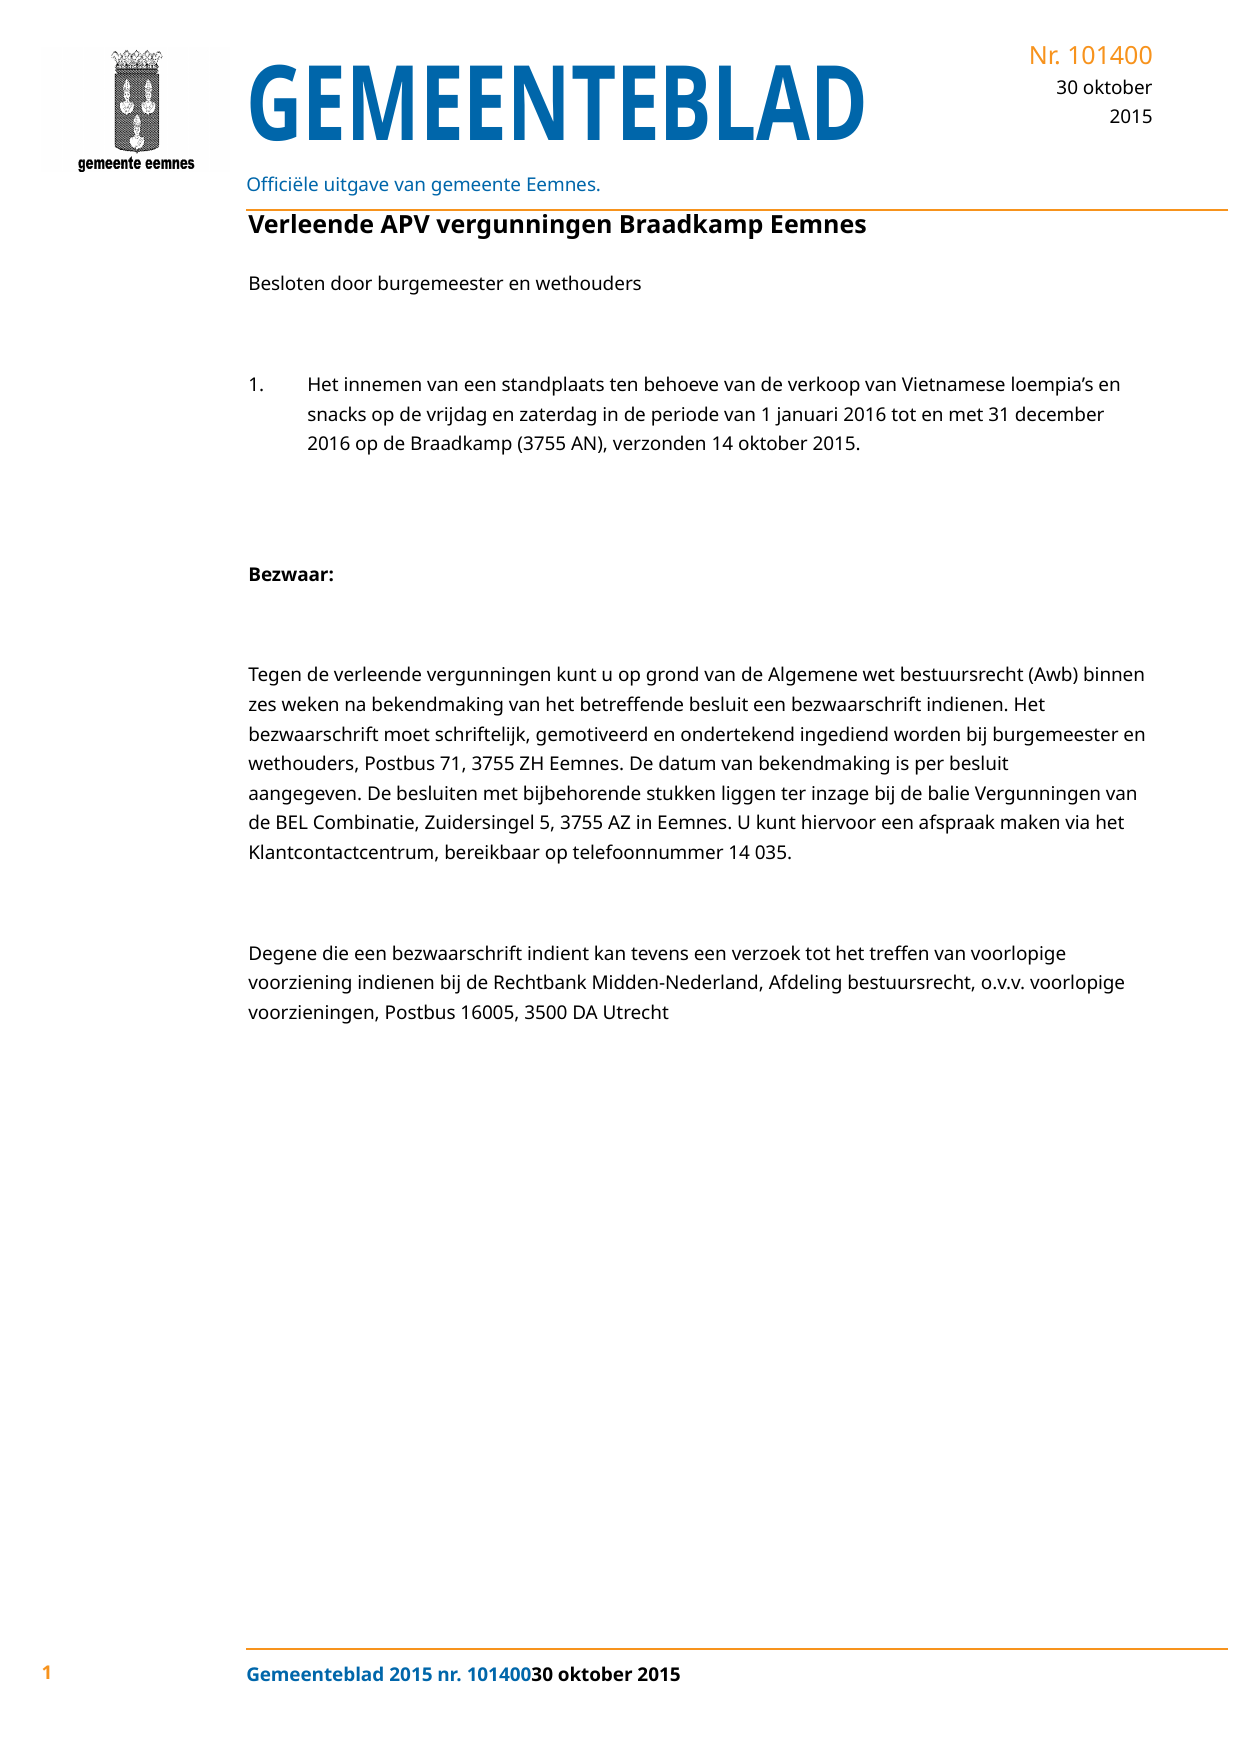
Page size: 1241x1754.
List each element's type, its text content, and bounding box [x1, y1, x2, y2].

text Verleende APV vergunningen Braadkamp Eemnes [248, 211, 1152, 241]
picture [41, 47, 231, 172]
text Bezwaar: [248, 561, 1152, 586]
list Het innemen van een standplaats ten behoeve van de verkoop van Vietnamese loempia’s en snacks op de vrijdag en zaterdag in de periode van 1 januari 2016 tot en met 31 december 2016 op de Braadkamp (3755 AN), verzonden 14 oktober 2015. [248, 371, 1152, 456]
text Tegen de verleende vergunningen kunt u op grond van de Algemene wet bestuursrecht (Awb) binnen zes weken na bekendmaking van het betreffende besluit een bezwaarschrift indienen. Het bezwaarschrift moet schriftelijk, gemotiveerd en ondertekend ingediend worden bij burgemeester en wethouders, Postbus 71, 3755 ZH Eemnes. De datum van bekendmaking is per besluit aangegeven. De besluiten met bijbehorende stukken liggen ter inzage bij de balie Vergunningen van de BEL Combinatie, Zuidersingel 5, 3755 AZ in Eemnes. U kunt hiervoor een afspraak maken via het Klantcontactcentrum, bereikbaar op telefoonnummer 14 035. [248, 662, 1152, 865]
text Degene die een bezwaarschrift indient kan tevens een verzoek tot het treffen van voorlopige voorziening indienen bij de Rechtbank Midden-Nederland, Afdeling bestuursrecht, o.v.v. voorlopige voorzieningen, Postbus 16005, 3500 DA Utrecht [248, 940, 1152, 1025]
text Besloten door burgemeester en wethouders [248, 270, 1152, 296]
